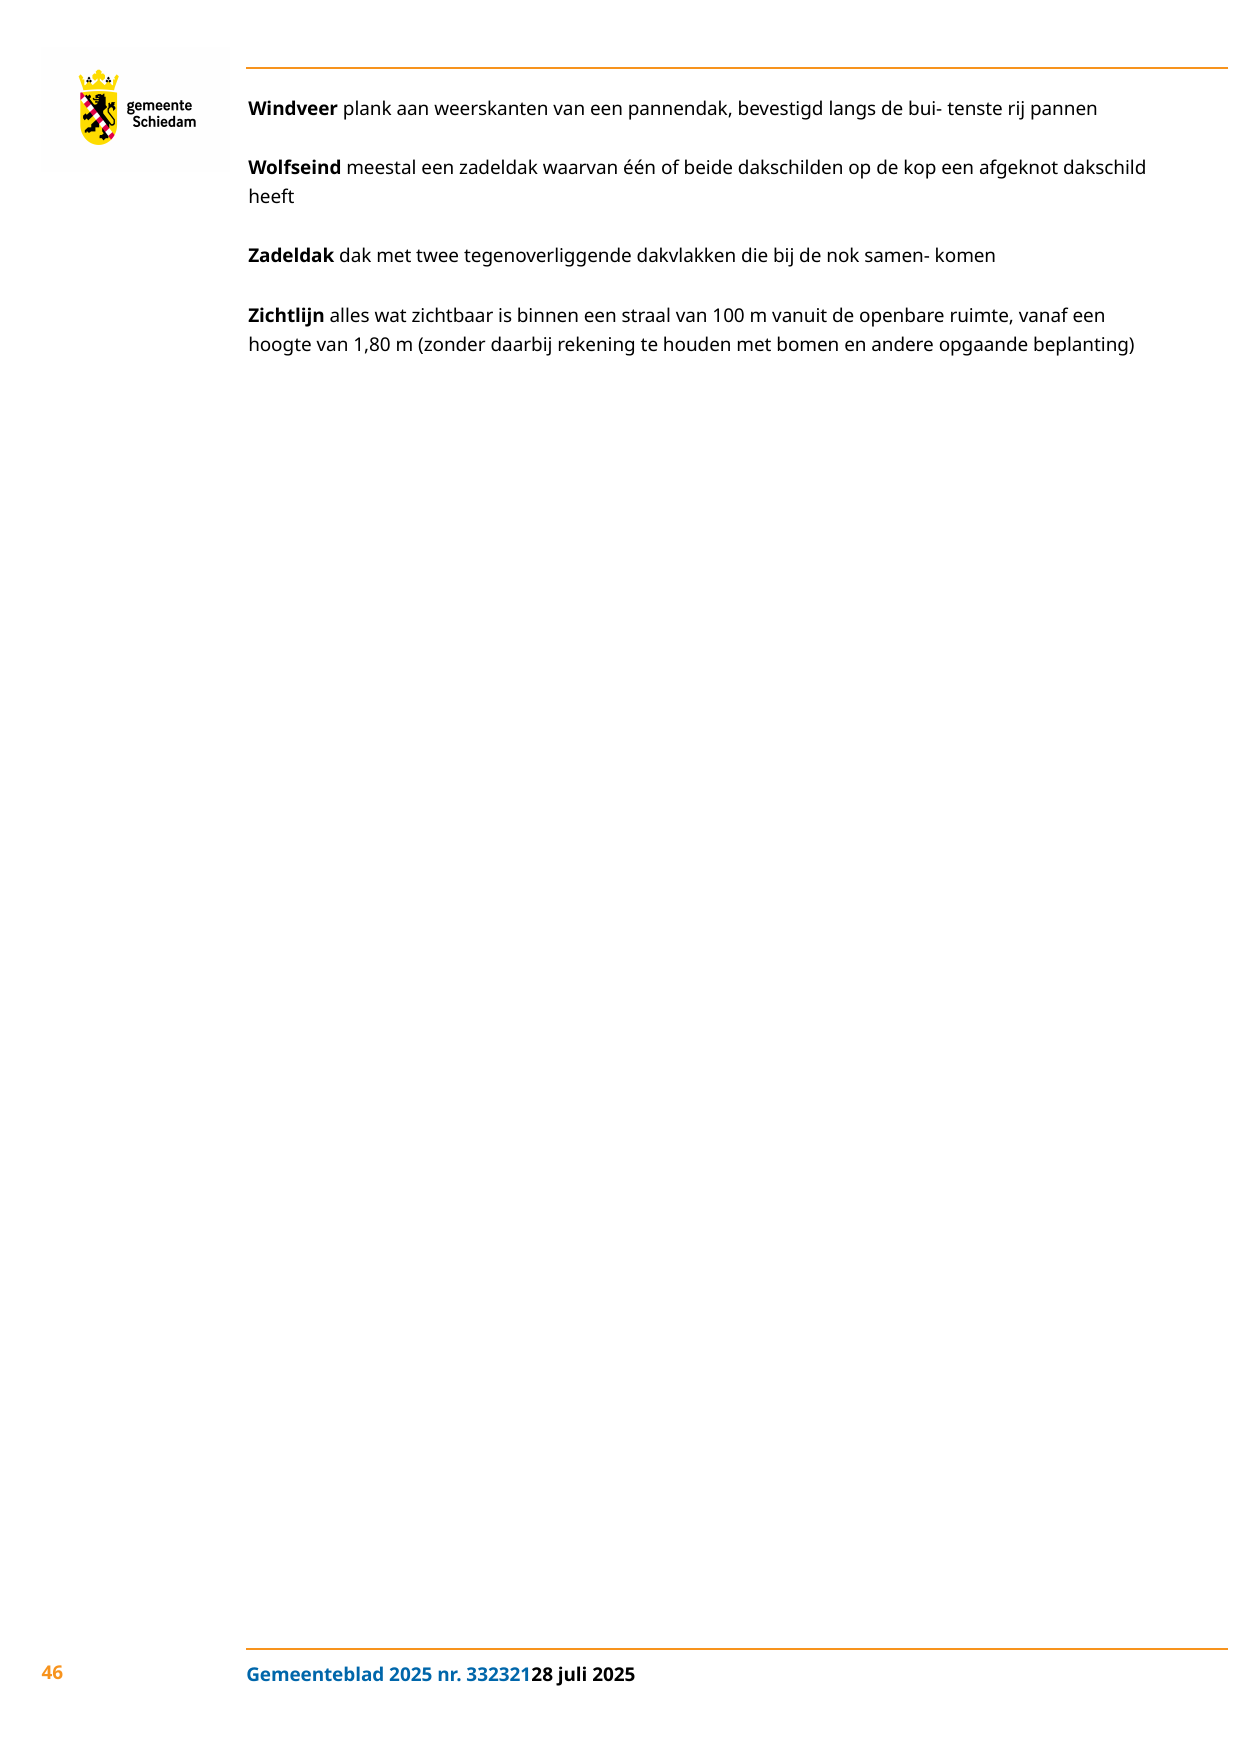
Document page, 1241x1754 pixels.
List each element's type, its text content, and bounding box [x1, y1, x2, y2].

text Zadeldak dak met twee tegenoverliggende dakvlakken die bij de nok samen- komen [248, 243, 1152, 268]
text Wolfseind meestal een zadeldak waarvan één of beide dakschilden op de kop een afgeknot dakschild heeft [248, 154, 1152, 209]
picture [41, 47, 231, 172]
text Windveer plank aan weerskanten van een pannendak, bevestigd langs de bui- tenste rij pannen [248, 95, 1152, 121]
text Zichtlijn alles wat zichtbaar is binnen een straal van 100 m vanuit de openbare ruimte, vanaf een hoogte van 1,80 m (zonder daarbij rekening te houden met bomen en andere opgaande beplanting) [248, 302, 1152, 357]
